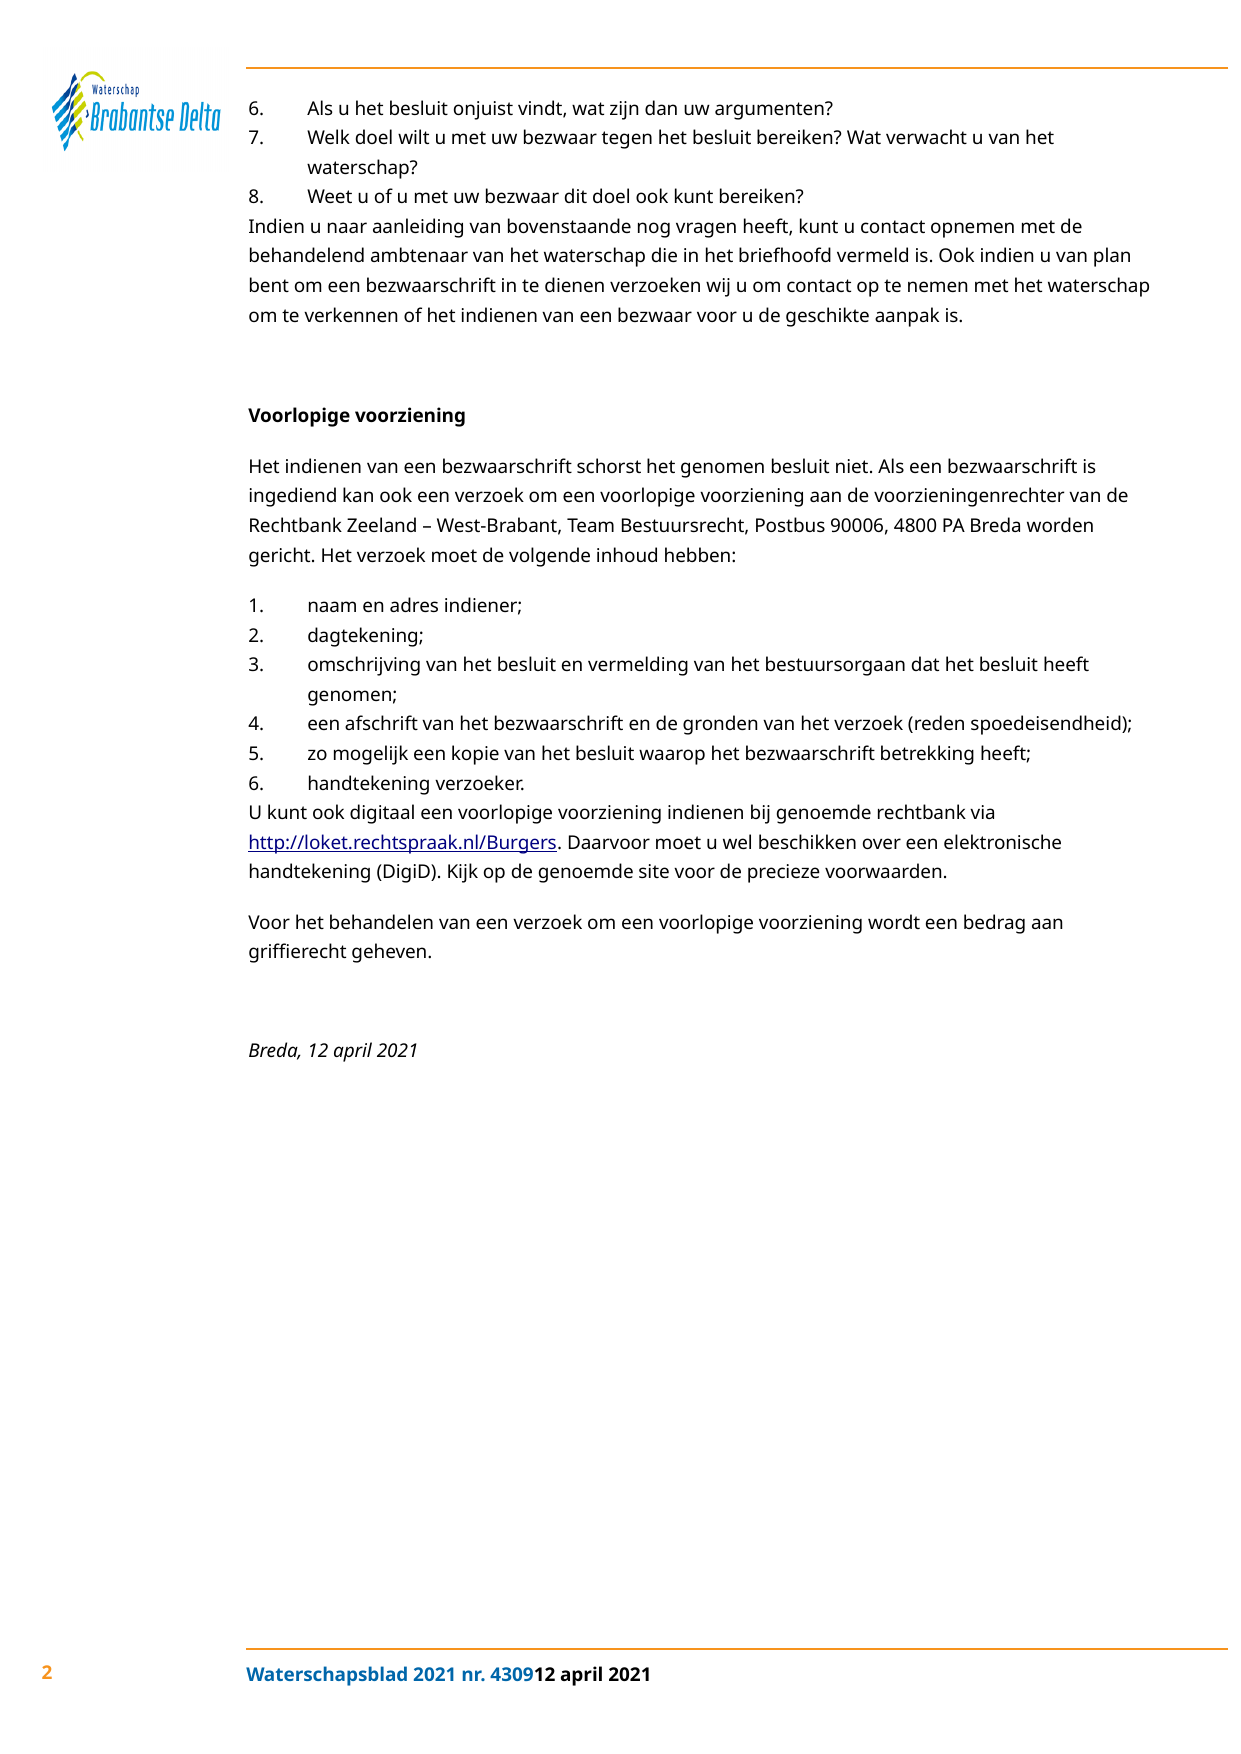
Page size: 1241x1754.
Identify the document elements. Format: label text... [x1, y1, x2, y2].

list een afschrift van het bezwaarschrift en de gronden van het verzoek (reden spoedeisendheid); [248, 711, 1152, 736]
list dagtekening; [248, 622, 1152, 648]
list Weet u of u met uw bezwaar dit doel ook kunt bereiken? [248, 183, 1152, 209]
list zo mogelijk een kopie van het besluit waarop het bezwaarschrift betrekking heeft; [248, 740, 1152, 766]
list omschrijving van het besluit en vermelding van het bestuursorgaan dat het besluit heeft genomen; [248, 651, 1152, 707]
list handtekening verzoeker. [248, 770, 1152, 796]
text Het indienen van een bezwaarschrift schorst het genomen besluit niet. Als een bezwaarschrift is ingediend kan ook een verzoek om een voorlopige voorziening aan de voorzieningenrechter van de Rechtbank Zeeland – West-Brabant, Team Bestuursrecht, Postbus 90006, 4800 PA Breda worden gericht. Het verzoek moet de volgende inhoud hebben: [248, 453, 1152, 568]
picture [41, 47, 231, 172]
text Breda, 12 april 2021 [248, 1037, 1152, 1062]
list naam en adres indiener; [248, 592, 1152, 618]
text Indien u naar aanleiding van bovenstaande nog vragen heeft, kunt u contact opnemen met de behandelend ambtenaar van het waterschap die in het briefhoofd vermeld is. Ook indien u van plan bent om een bezwaarschrift in te dienen verzoeken wij u om contact op te nemen met het waterschap om te verkennen of het indienen van een bezwaar voor u de geschikte aanpak is. [248, 213, 1152, 328]
list Welk doel wilt u met uw bezwaar tegen het besluit bereiken? Wat verwacht u van het waterschap? [248, 124, 1152, 180]
text Voor het behandelen van een verzoek om een voorlopige voorziening wordt een bedrag aan griffierecht geheven. [248, 909, 1152, 964]
text U kunt ook digitaal een voorlopige voorziening indienen bij genoemde rechtbank via http://loket.rechtspraak.nl/Burgers. Daarvoor moet u wel beschikken over een elektronische handtekening (DigiD). Kijk op de genoemde site voor de precieze voorwaarden. [248, 799, 1152, 884]
list Als u het besluit onjuist vindt, wat zijn dan uw argumenten? [248, 95, 1152, 121]
text Voorlopige voorziening [248, 403, 1152, 428]
